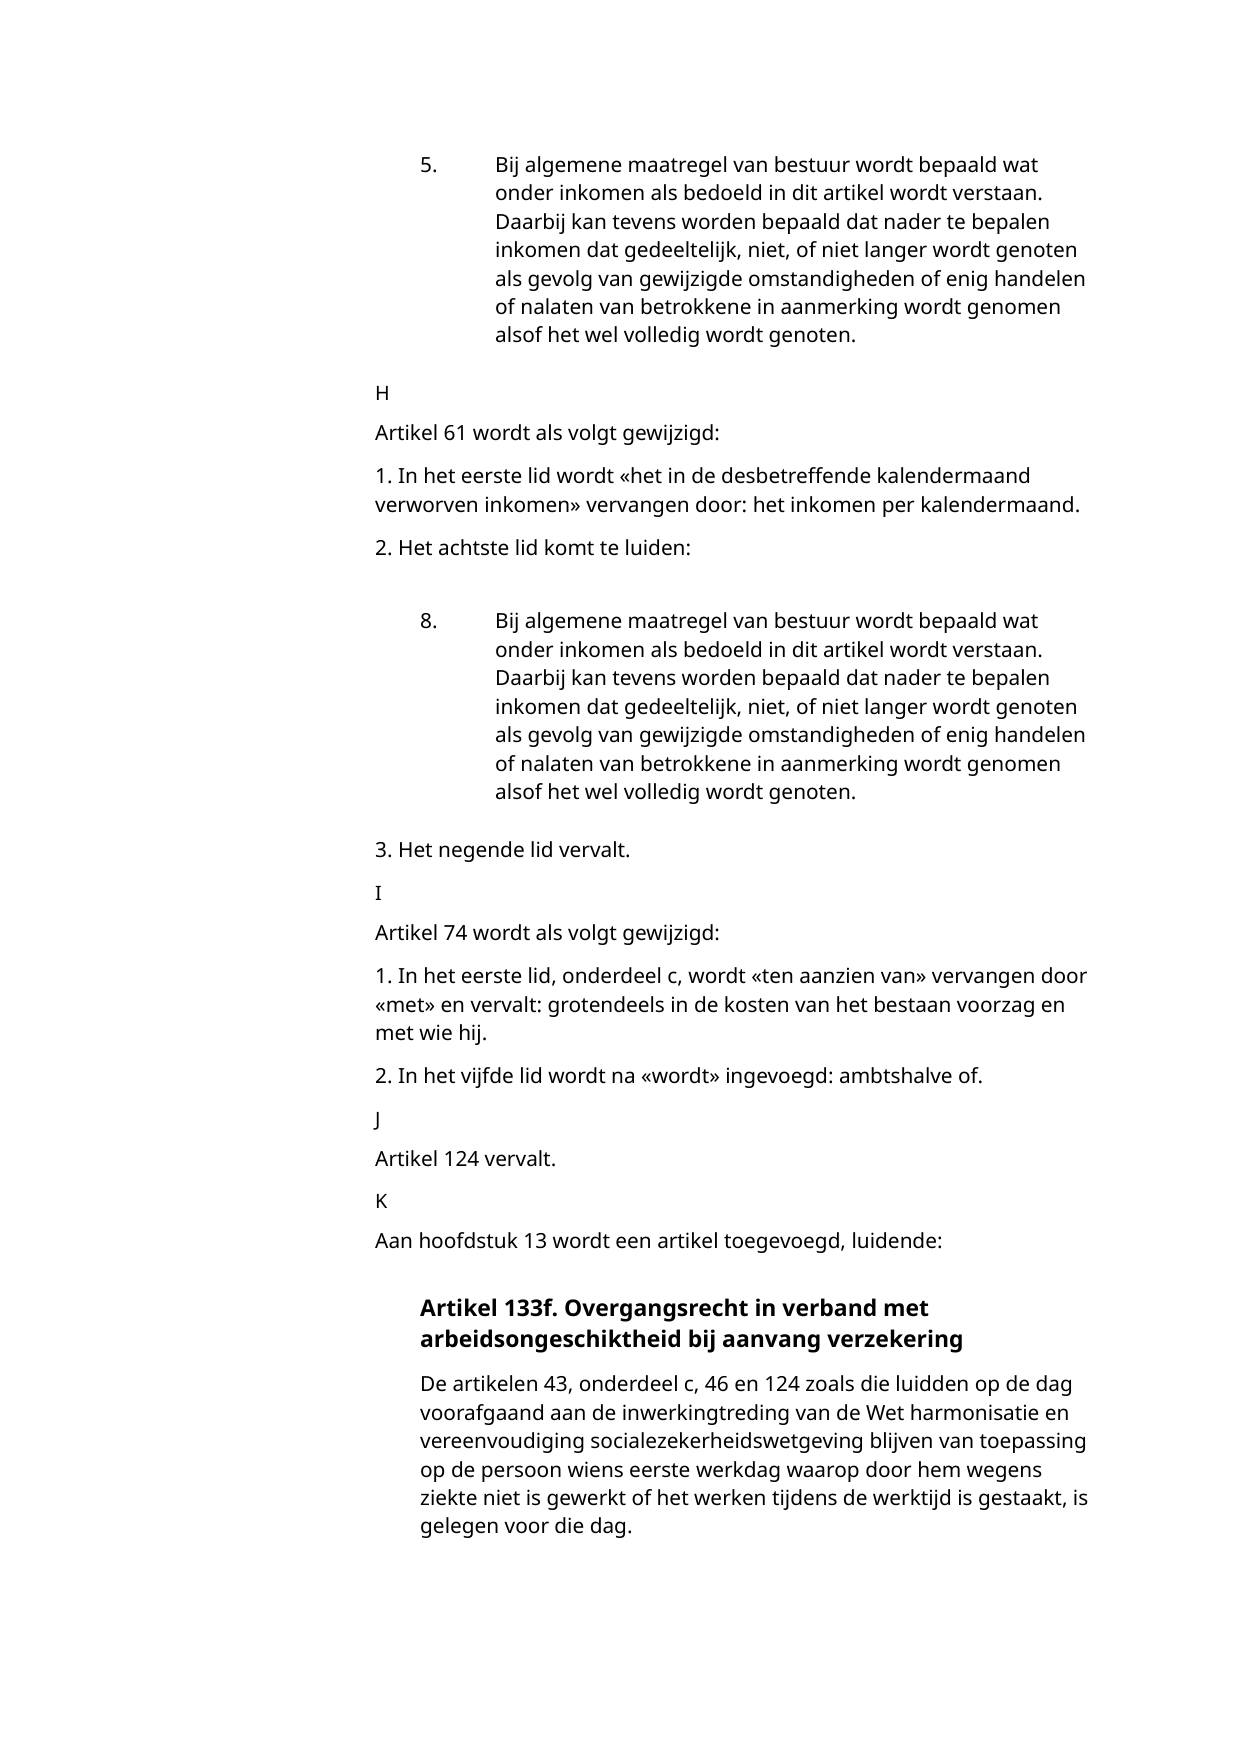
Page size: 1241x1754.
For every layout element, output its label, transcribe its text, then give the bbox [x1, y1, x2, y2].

subtitle Artikel 133f. Overgangsrecht in verband met arbeidsongeschiktheid bij aanvang verzekering [420, 1292, 1090, 1354]
text J [375, 1105, 1090, 1132]
list Bij algemene maatregel van bestuur wordt bepaald wat onder inkomen als bedoeld in dit artikel wordt verstaan. Daarbij kan tevens worden bepaald dat nader te bepalen inkomen dat gedeeltelijk, niet, of niet langer wordt genoten als gevolg van gewijzigde omstandigheden of enig handelen of nalaten van betrokkene in aanmerking wordt genomen alsof het wel volledig wordt genoten. [420, 607, 1090, 806]
text H [375, 379, 1090, 406]
text Artikel 61 wordt als volgt gewijzigd: [375, 418, 1090, 446]
text Artikel 124 vervalt. [375, 1144, 1090, 1172]
text 3. Het negende lid vervalt. [375, 836, 1090, 864]
text De artikelen 43, onderdeel c, 46 en 124 zoals die luidden op de dag voorafgaand aan de inwerkingtreding van de Wet harmonisatie en vereenvoudiging socialezekerheidswetgeving blijven van toepassing op de persoon wiens eerste werkdag waarop door hem wegens ziekte niet is gewerkt of het werken tijdens de werktijd is gestaakt, is gelegen voor die dag. [420, 1369, 1090, 1540]
text 1. In het eerste lid wordt «het in de desbetreffende kalendermaand verworven inkomen» vervangen door: het inkomen per kalendermaand. [375, 461, 1090, 518]
text 2. In het vijfde lid wordt na «wordt» ingevoegd: ambtshalve of. [375, 1062, 1090, 1090]
text Artikel 74 wordt als volgt gewijzigd: [375, 918, 1090, 946]
text I [375, 879, 1090, 906]
list Bij algemene maatregel van bestuur wordt bepaald wat onder inkomen als bedoeld in dit artikel wordt verstaan. Daarbij kan tevens worden bepaald dat nader te bepalen inkomen dat gedeeltelijk, niet, of niet langer wordt genoten als gevolg van gewijzigde omstandigheden of enig handelen of nalaten van betrokkene in aanmerking wordt genomen alsof het wel volledig wordt genoten. [420, 150, 1090, 349]
text Aan hoofdstuk 13 wordt een artikel toegevoegd, luidende: [375, 1226, 1090, 1254]
text K [375, 1187, 1090, 1214]
text 2. Het achtste lid komt te luiden: [375, 533, 1090, 562]
text 1. In het eerste lid, onderdeel c, wordt «ten aanzien van» vervangen door «met» en vervalt: grotendeels in de kosten van het bestaan voorzag en met wie hij. [375, 961, 1090, 1047]
